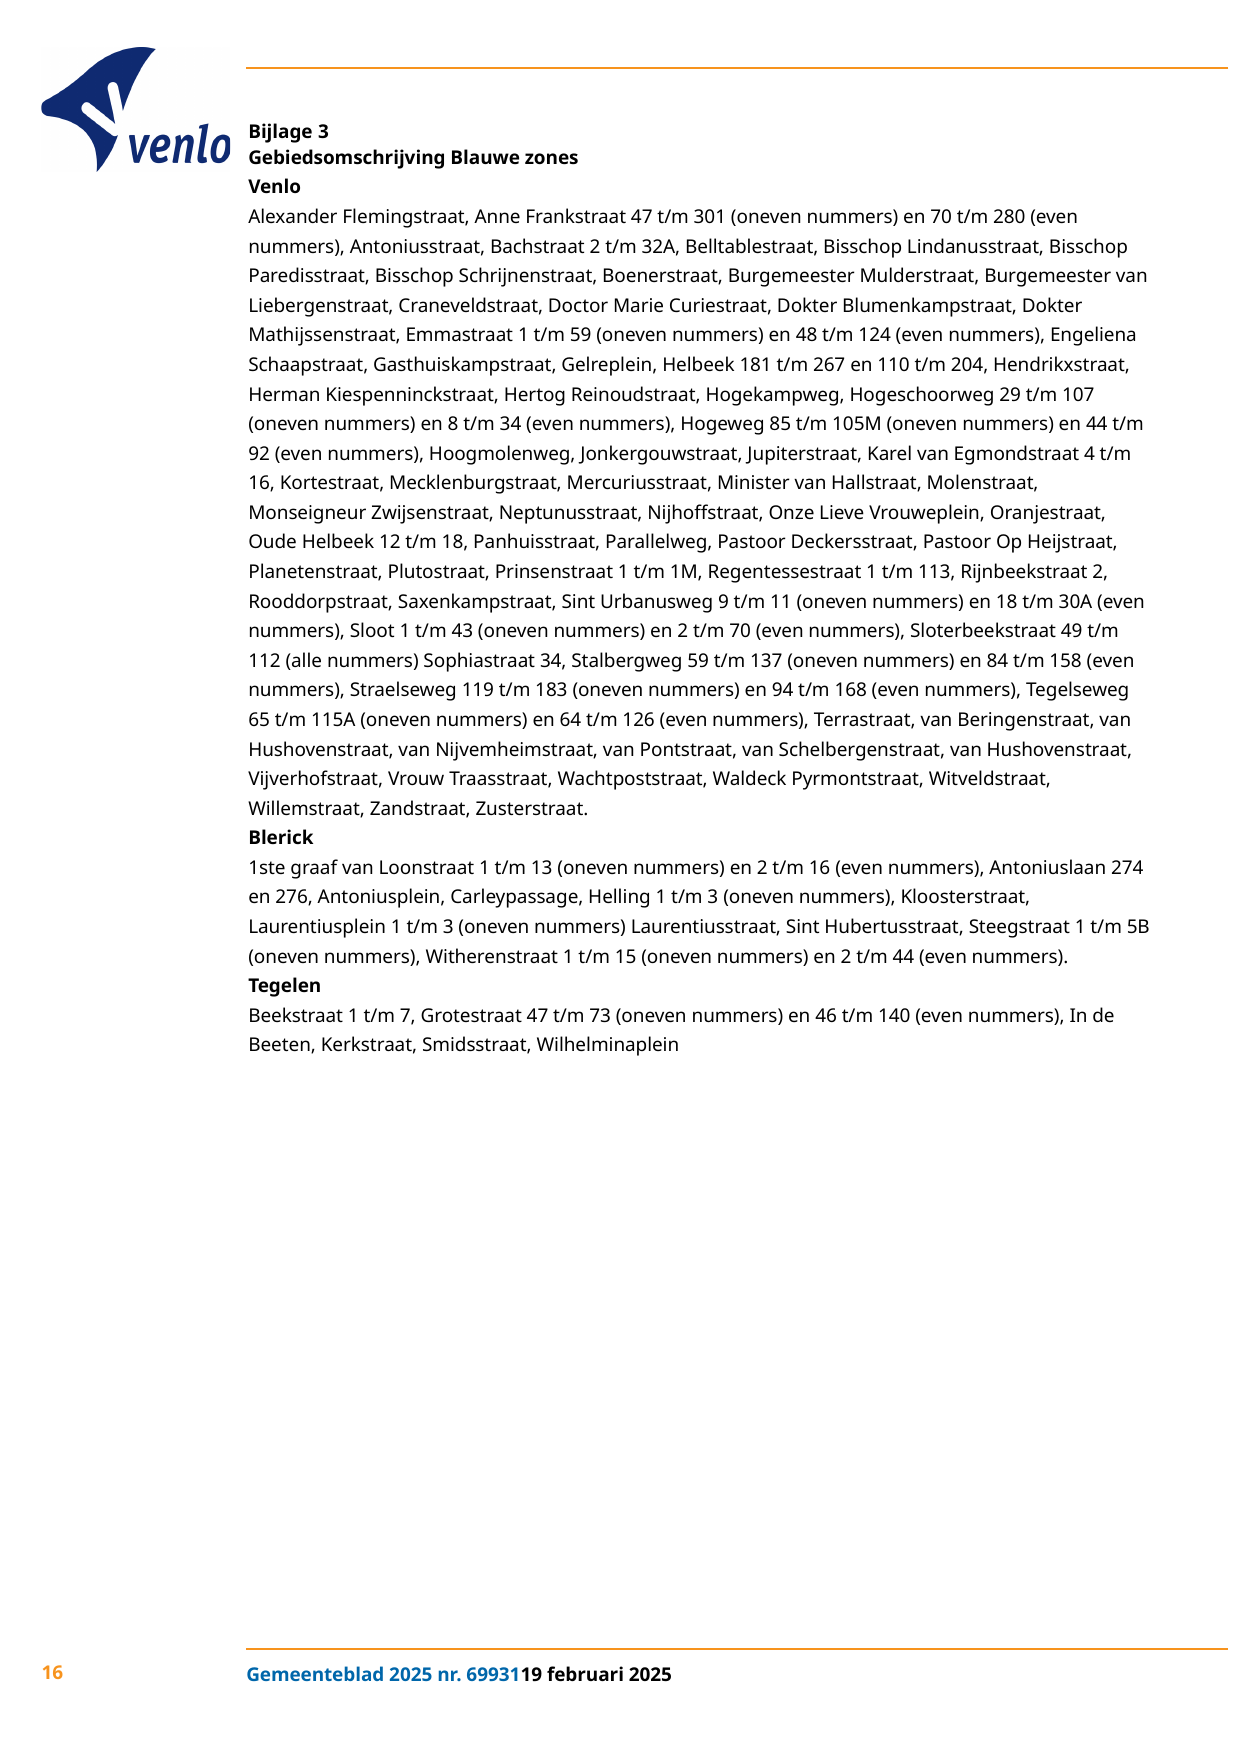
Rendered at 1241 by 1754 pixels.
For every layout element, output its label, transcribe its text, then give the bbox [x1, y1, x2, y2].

text Bijlage 3 [248, 116, 1152, 144]
text Alexander Flemingstraat, Anne Frankstraat 47 t/m 301 (oneven nummers) en 70 t/m 280 (even nummers), Antoniusstraat, Bachstraat 2 t/m 32A, Belltablestraat, Bisschop Lindanusstraat, Bisschop Paredisstraat, Bisschop Schrijnenstraat, Boenerstraat, Burgemeester Mulderstraat, Burgemeester van Liebergenstraat, Craneveldstraat, Doctor Marie Curiestraat, Dokter Blumenkampstraat, Dokter Mathijssenstraat, Emmastraat 1 t/m 59 (oneven nummers) en 48 t/m 124 (even nummers), Engeliena Schaapstraat, Gasthuiskampstraat, Gelreplein, Helbeek 181 t/m 267 en 110 t/m 204, Hendrikxstraat, Herman Kiespenninckstraat, Hertog Reinoudstraat, Hogekampweg, Hogeschoorweg 29 t/m 107 (oneven nummers) en 8 t/m 34 (even nummers), Hogeweg 85 t/m 105M (oneven nummers) en 44 t/m 92 (even nummers), Hoogmolenweg, Jonkergouwstraat, Jupiterstraat, Karel van Egmondstraat 4 t/m 16, Kortestraat, Mecklenburgstraat, Mercuriusstraat, Minister van Hallstraat, Molenstraat, Monseigneur Zwijsenstraat, Neptunusstraat, Nijhoffstraat, Onze Lieve Vrouweplein, Oranjestraat, Oude Helbeek 12 t/m 18, Panhuisstraat, Parallelweg, Pastoor Deckersstraat, Pastoor Op Heijstraat, Planetenstraat, Plutostraat, Prinsenstraat 1 t/m 1M, Regentessestraat 1 t/m 113, Rijnbeekstraat 2, Rooddorpstraat, Saxenkampstraat, Sint Urbanusweg 9 t/m 11 (oneven nummers) en 18 t/m 30A (even nummers), Sloot 1 t/m 43 (oneven nummers) en 2 t/m 70 (even nummers), Sloterbeekstraat 49 t/m 112 (alle nummers) Sophiastraat 34, Stalbergweg 59 t/m 137 (oneven nummers) en 84 t/m 158 (even nummers), Straelseweg 119 t/m 183 (oneven nummers) en 94 t/m 168 (even nummers), Tegelseweg 65 t/m 115A (oneven nummers) en 64 t/m 126 (even nummers), Terrastraat, van Beringenstraat, van Hushovenstraat, van Nijvemheimstraat, van Pontstraat, van Schelbergenstraat, van Hushovenstraat, Vijverhofstraat, Vrouw Traasstraat, Wachtpoststraat, Waldeck Pyrmontstraat, Witveldstraat, Willemstraat, Zandstraat, Zusterstraat. [248, 203, 1152, 821]
text Beekstraat 1 t/m 7, Grotestraat 47 t/m 73 (oneven nummers) en 46 t/m 140 (even nummers), In de Beeten, Kerkstraat, Smidsstraat, Wilhelminaplein [248, 1002, 1152, 1057]
picture [41, 47, 231, 172]
text Tegelen [248, 972, 1152, 998]
text 1ste graaf van Loonstraat 1 t/m 13 (oneven nummers) en 2 t/m 16 (even nummers), Antoniuslaan 274 en 276, Antoniusplein, Carleypassage, Helling 1 t/m 3 (oneven nummers), Kloosterstraat, Laurentiusplein 1 t/m 3 (oneven nummers) Laurentiusstraat, Sint Hubertusstraat, Steegstraat 1 t/m 5B (oneven nummers), Witherenstraat 1 t/m 15 (oneven nummers) en 2 t/m 44 (even nummers). [248, 854, 1152, 969]
text Venlo [248, 174, 1152, 199]
text Blerick [248, 824, 1152, 850]
text Gebiedsomschrijving Blauwe zones [248, 144, 1152, 170]
